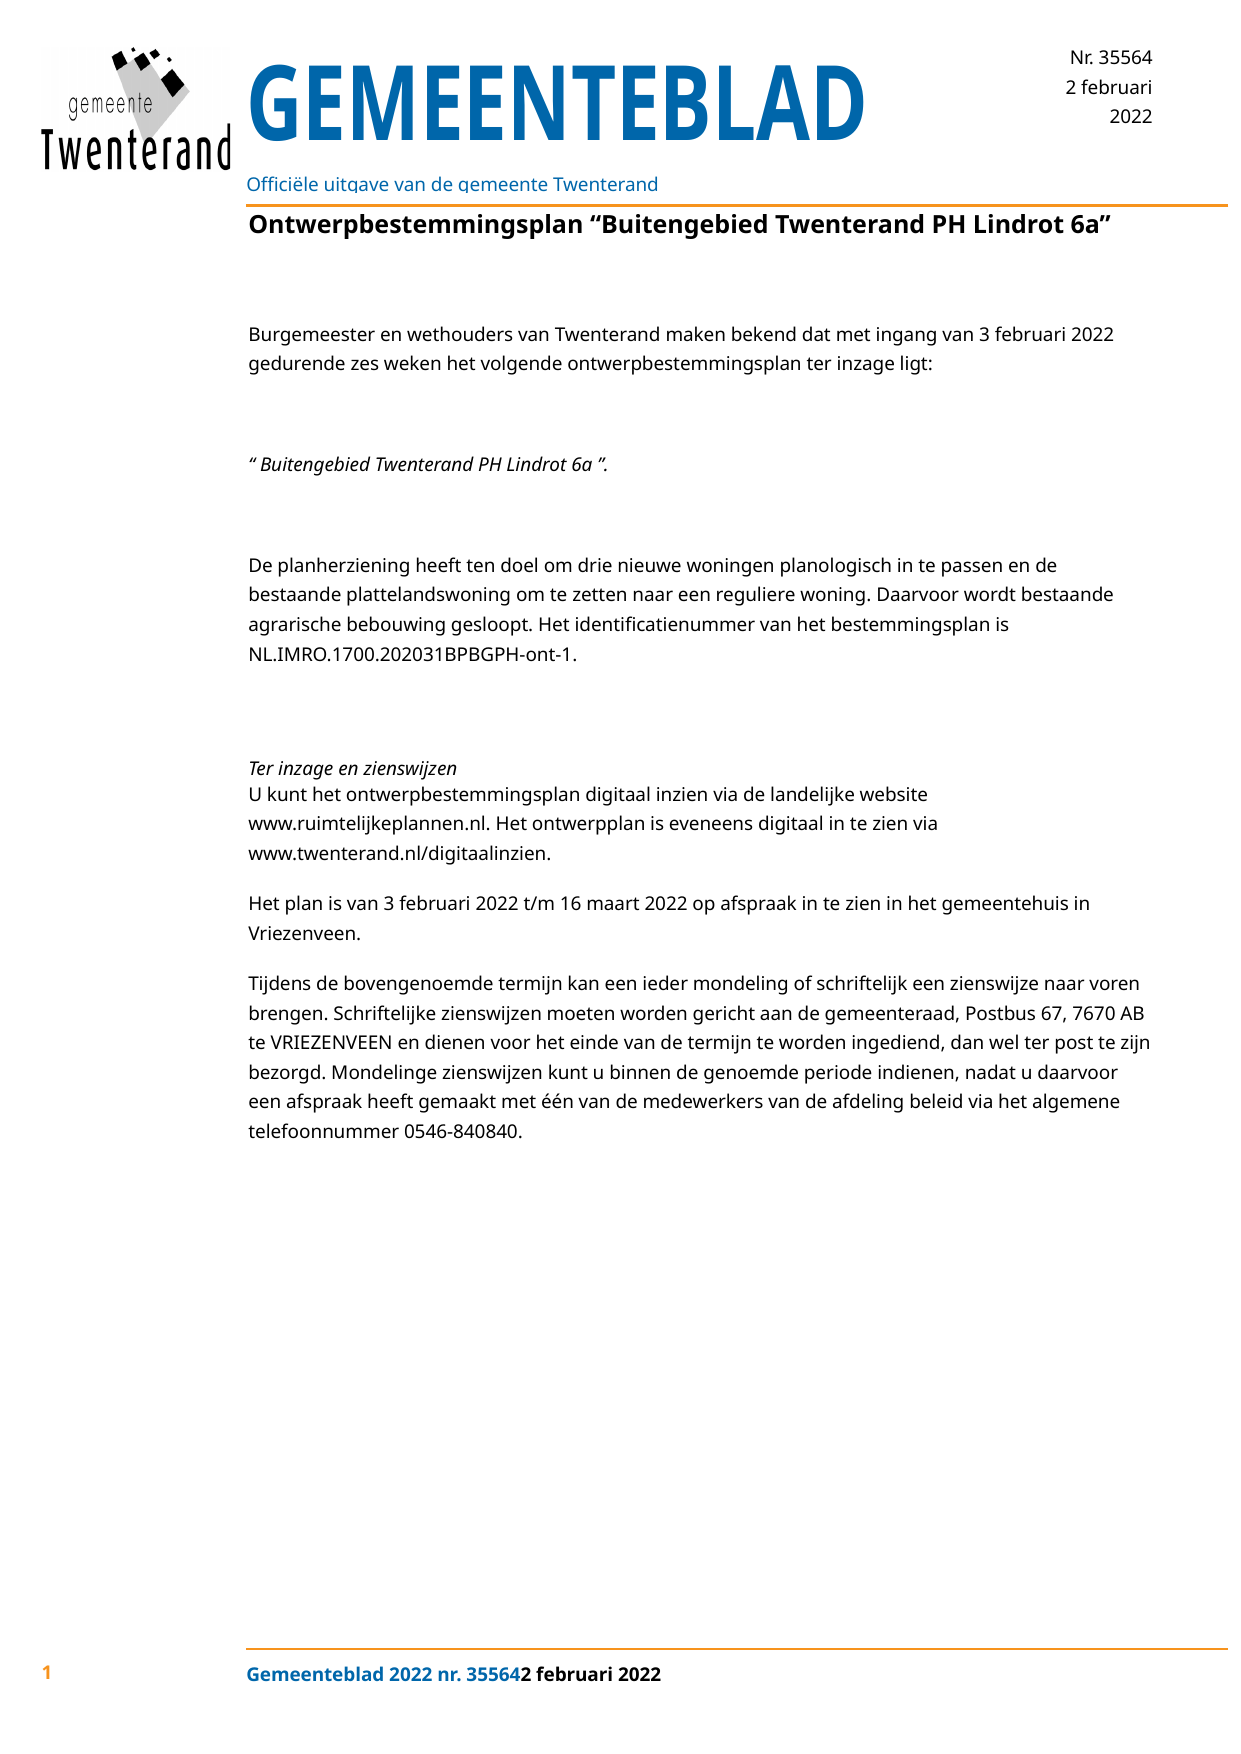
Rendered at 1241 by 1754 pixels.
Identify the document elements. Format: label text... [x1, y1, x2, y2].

text Ter inzage en zienswijzen [248, 755, 1152, 781]
text Het plan is van 3 februari 2022 t/m 16 maart 2022 op afspraak in te zien in het gemeentehuis in Vriezenveen. [248, 890, 1152, 946]
picture [41, 47, 231, 172]
text Burgemeester en wethouders van Twenterand maken bekend dat met ingang van 3 februari 2022 gedurende zes weken het volgende ontwerpbestemmingsplan ter inzage ligt: [248, 321, 1152, 376]
text Ontwerpbestemmingsplan “Buitengebied Twenterand PH Lindrot 6a” [248, 207, 1152, 241]
text Tijdens de bovengenoemde termijn kan een ieder mondeling of schriftelijk een zienswijze naar voren brengen. Schriftelijke zienswijzen moeten worden gericht aan de gemeenteraad, Postbus 67, 7670 AB te VRIEZENVEEN en dienen voor het einde van de termijn te worden ingediend, dan wel ter post te zijn bezorgd. Mondelinge zienswijzen kunt u binnen de genoemde periode indienen, nadat u daarvoor een afspraak heeft gemaakt met één van de medewerkers van de afdeling beleid via het algemene telefoonnummer 0546-840840. [248, 970, 1152, 1144]
text “ Buitengebied Twenterand PH Lindrot 6a ”. [248, 451, 1152, 477]
text De planherziening heeft ten doel om drie nieuwe woningen planologisch in te passen en de bestaande plattelandswoning om te zetten naar een reguliere woning. Daarvoor wordt bestaande agrarische bebouwing gesloopt. Het identificatienummer van het bestemmingsplan is NL.IMRO.1700.202031BPBGPH-ont-1. [248, 552, 1152, 666]
text U kunt het ontwerpbestemmingsplan digitaal inzien via de landelijke website www.ruimtelijkeplannen.nl. Het ontwerpplan is eveneens digitaal in te zien via www.twenterand.nl/digitaalinzien. [248, 781, 1152, 866]
